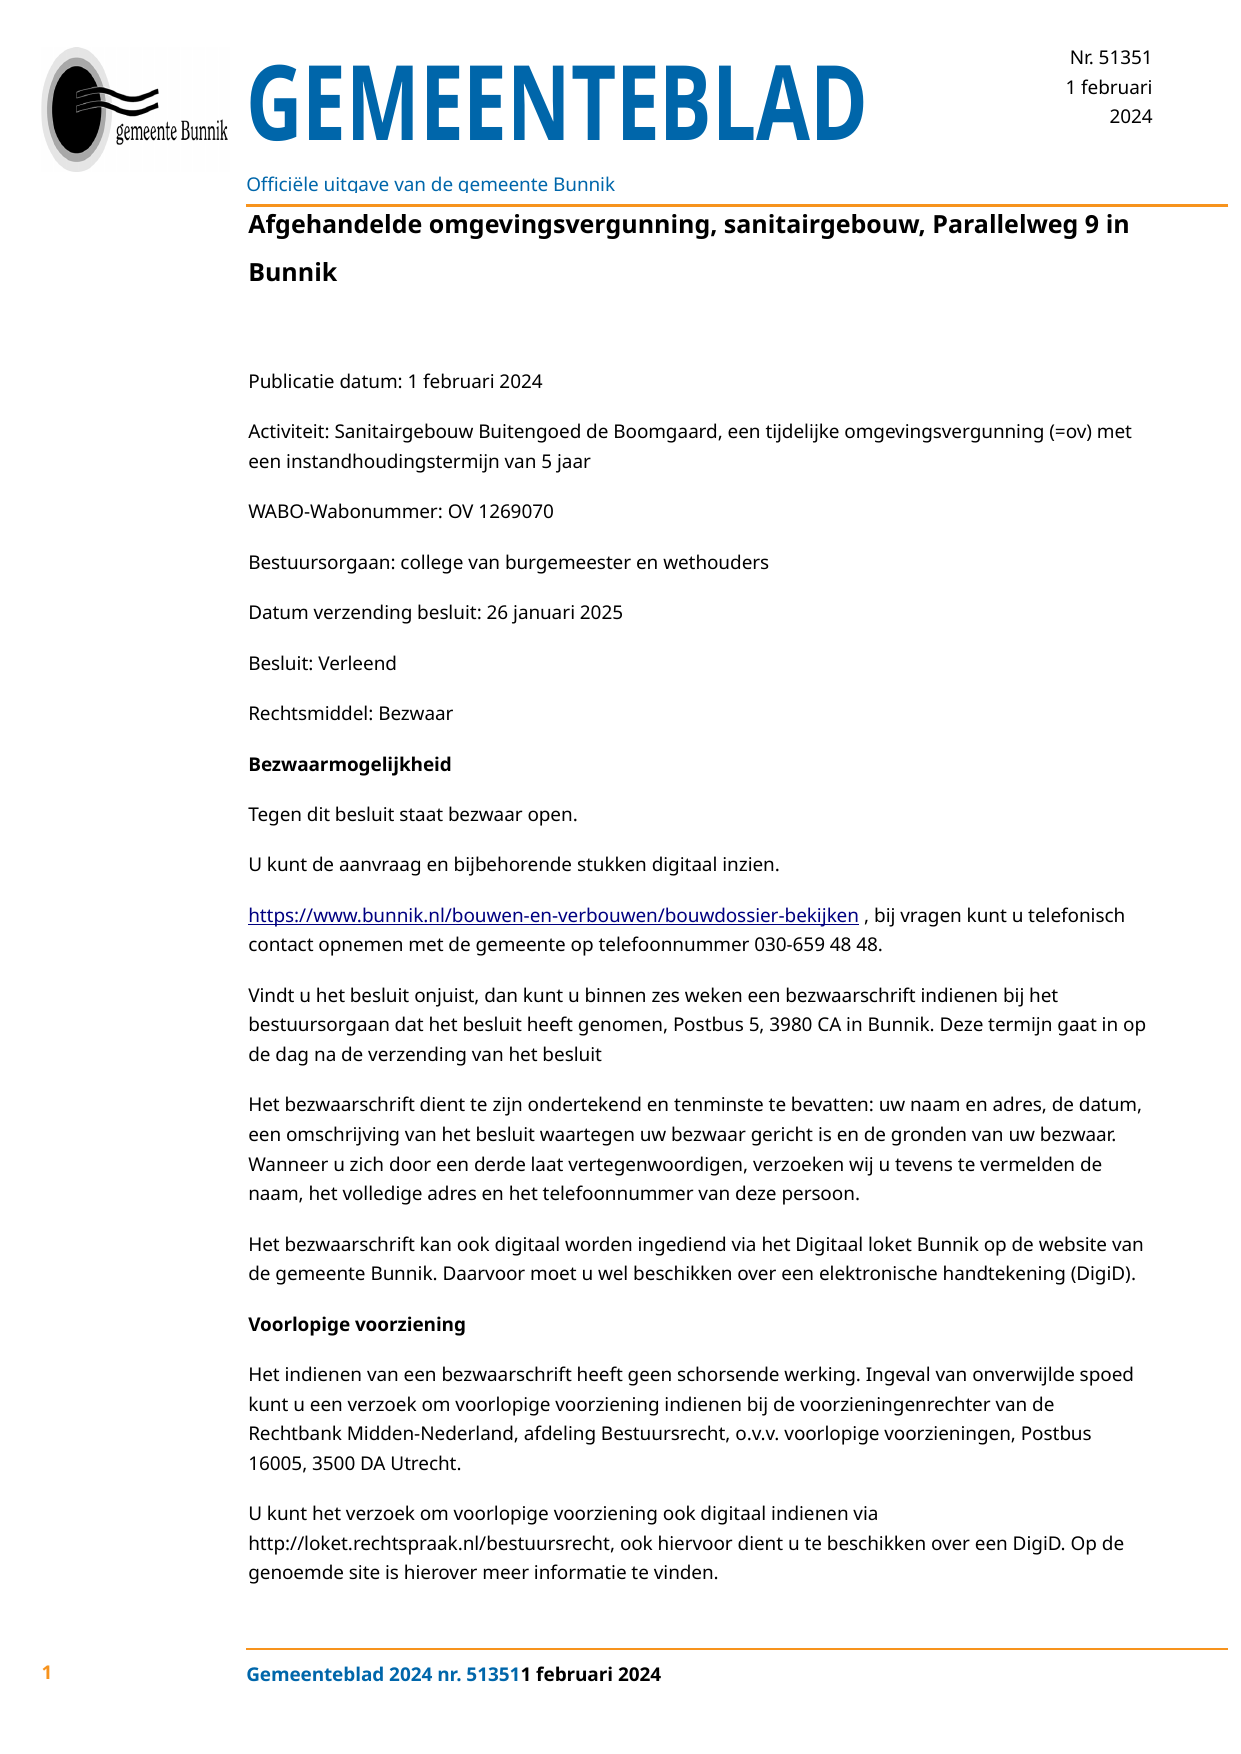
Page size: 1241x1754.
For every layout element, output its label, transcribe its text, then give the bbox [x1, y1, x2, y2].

text Vindt u het besluit onjuist, dan kunt u binnen zes weken een bezwaarschrift indienen bij het bestuursorgaan dat het besluit heeft genomen, Postbus 5, 3980 CA in Bunnik. Deze termijn gaat in op de dag na de verzending van het besluit [248, 982, 1152, 1067]
picture [41, 47, 231, 172]
text Publicatie datum: 1 februari 2024 [248, 368, 1152, 394]
text Activiteit: Sanitairgebouw Buitengoed de Boomgaard, een tijdelijke omgevingsvergunning (=ov) met een instandhoudingstermijn van 5 jaar [248, 419, 1152, 474]
text U kunt de aanvraag en bijbehorende stukken digitaal inzien. [248, 852, 1152, 877]
text Bezwaarmogelijkheid [248, 751, 1152, 777]
text WABO-Wabonummer: OV 1269070 [248, 499, 1152, 524]
text Tegen dit besluit staat bezwaar open. [248, 801, 1152, 827]
text Rechtsmiddel: Bezwaar [248, 700, 1152, 726]
text Besluit: Verleend [248, 650, 1152, 676]
text Het bezwaarschrift dient te zijn ondertekend en tenminste te bevatten: uw naam en adres, de datum, een omschrijving van het besluit waartegen uw bezwaar gericht is en de gronden van uw bezwaar. Wanneer u zich door een derde laat vertegenwoordigen, verzoeken wij u tevens te vermelden de naam, het volledige adres en het telefoonnummer van deze persoon. [248, 1092, 1152, 1206]
text Het indienen van een bezwaarschrift heeft geen schorsende werking. Ingeval van onverwijlde spoed kunt u een verzoek om voorlopige voorziening indienen bij de voorzieningenrechter van de Rechtbank Midden-Nederland, afdeling Bestuursrecht, o.v.v. voorlopige voorzieningen, Postbus 16005, 3500 DA Utrecht. [248, 1361, 1152, 1476]
text Het bezwaarschrift kan ook digitaal worden ingediend via het Digitaal loket Bunnik op de website van de gemeente Bunnik. Daarvoor moet u wel beschikken over een elektronische handtekening (DigiD). [248, 1231, 1152, 1286]
text U kunt het verzoek om voorlopige voorziening ook digitaal indienen via http://loket.rechtspraak.nl/bestuursrecht, ook hiervoor dient u te beschikken over een DigiD. Op de genoemde site is hierover meer informatie te vinden. [248, 1500, 1152, 1585]
text Bestuursorgaan: college van burgemeester en wethouders [248, 549, 1152, 575]
text Datum verzending besluit: 26 januari 2025 [248, 599, 1152, 625]
text Voorlopige voorziening [248, 1311, 1152, 1337]
text Afgehandelde omgevingsvergunning, sanitairgebouw, Parallelweg 9 in Bunnik [248, 207, 1152, 288]
text https://www.bunnik.nl/bouwen-en-verbouwen/bouwdossier-bekijken , bij vragen kunt u telefonisch contact opnemen met de gemeente op telefoonnummer 030-659 48 48. [248, 902, 1152, 957]
